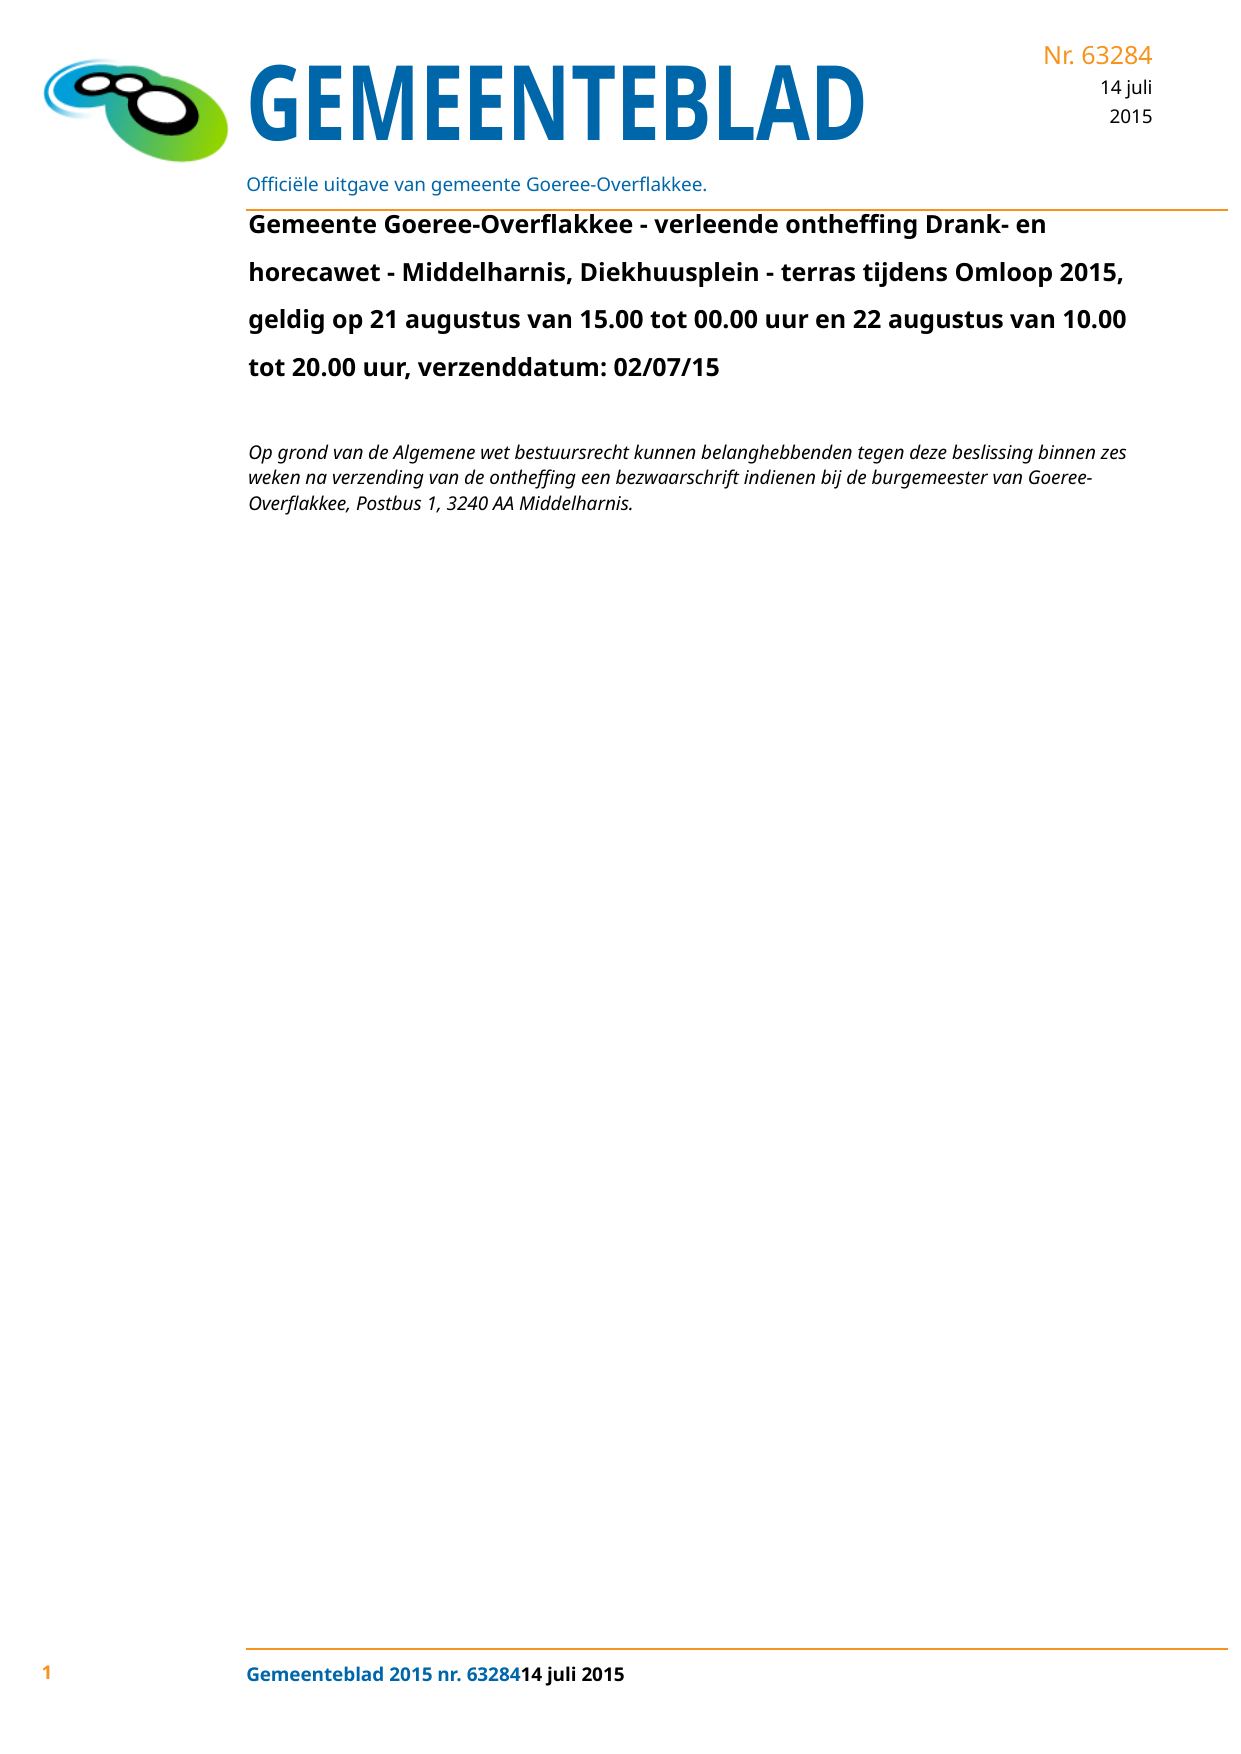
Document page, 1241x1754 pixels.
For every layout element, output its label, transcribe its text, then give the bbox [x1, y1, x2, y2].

text Gemeente Goeree-Overflakkee - verleende ontheffing Drank- en horecawet - Middelharnis, Diekhuusplein - terras tijdens Omloop 2015, geldig op 21 augustus van 15.00 tot 00.00 uur en 22 augustus van 10.00 tot 20.00 uur, verzenddatum: 02/07/15 [248, 211, 1152, 384]
picture [41, 47, 231, 172]
text Op grond van de Algemene wet bestuursrecht kunnen belanghebbenden tegen deze beslissing binnen zes weken na verzending van de ontheffing een bezwaarschrift indienen bij de burgemeester van Goeree-Overflakkee, Postbus 1, 3240 AA Middelharnis. [248, 439, 1152, 516]
